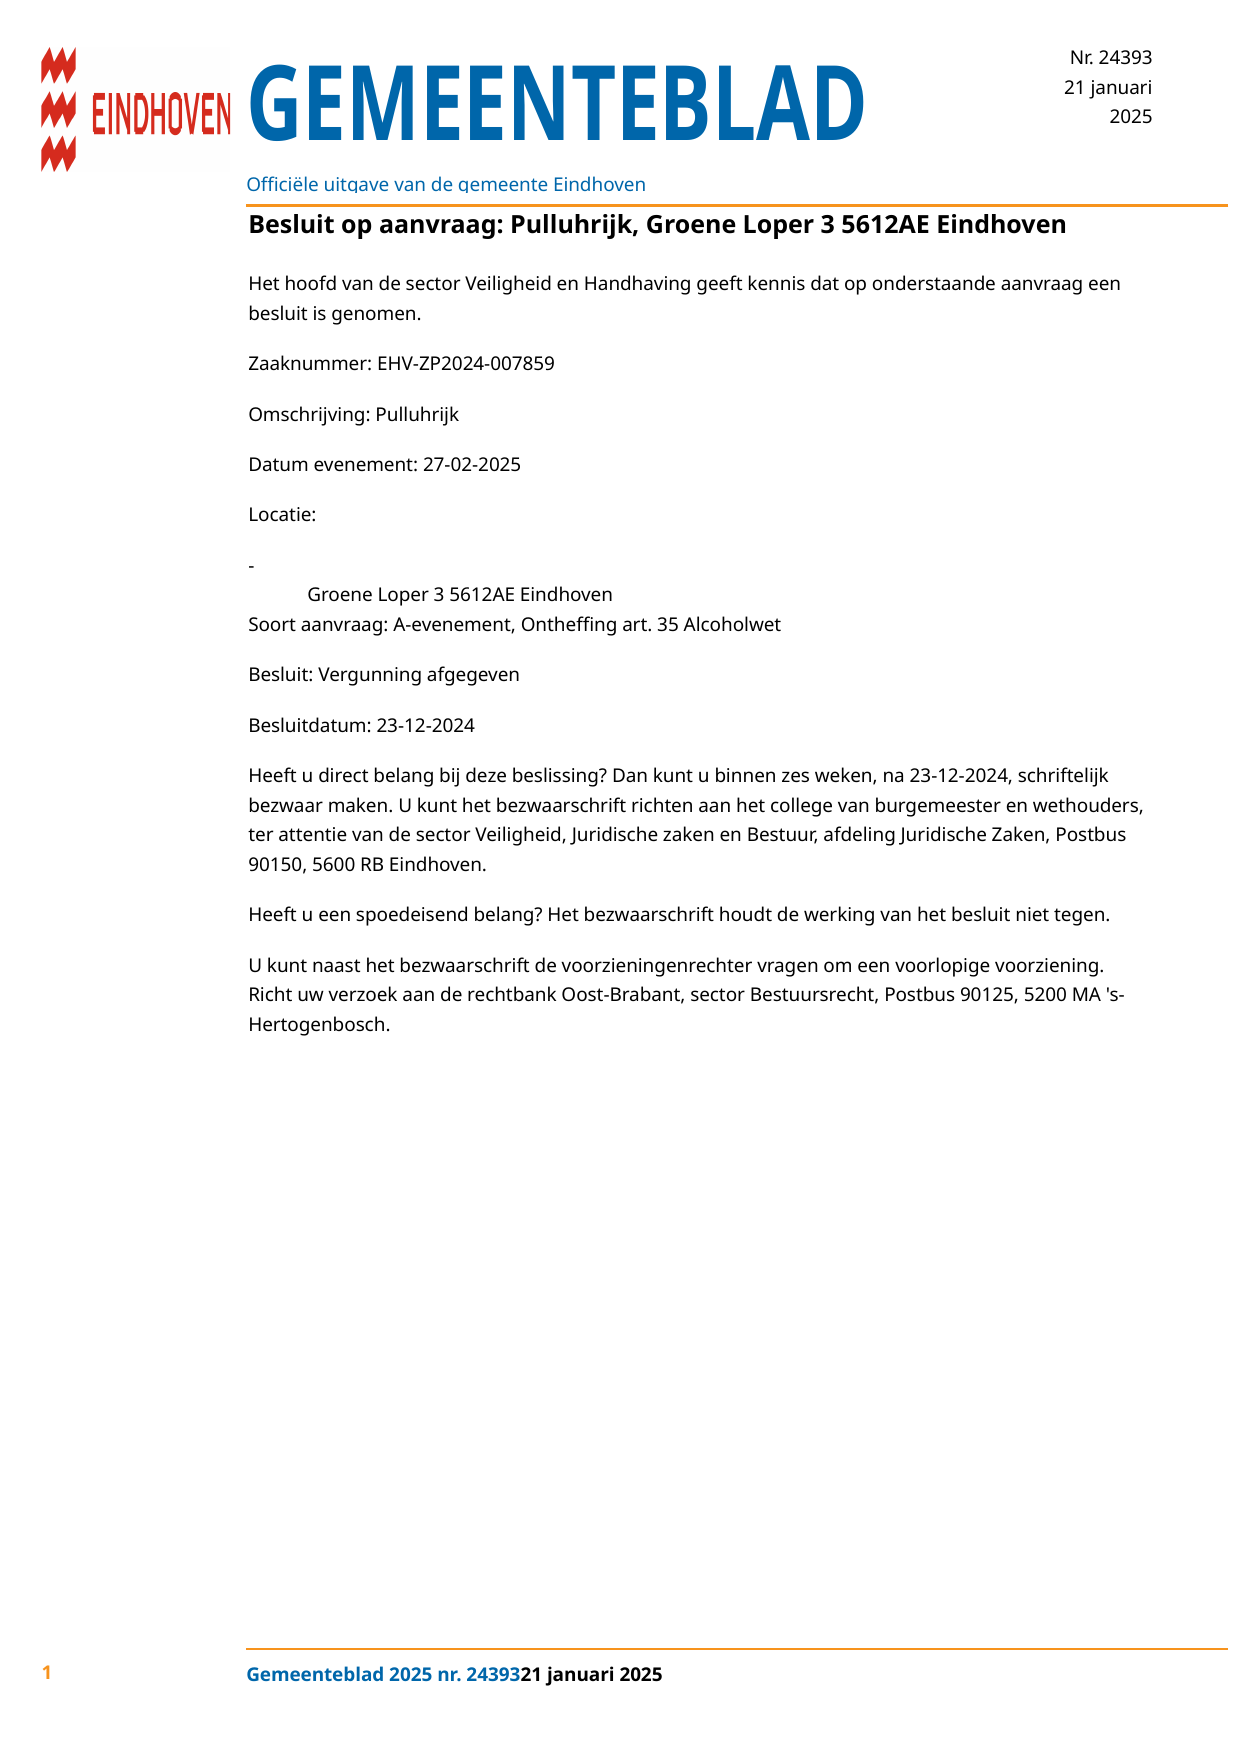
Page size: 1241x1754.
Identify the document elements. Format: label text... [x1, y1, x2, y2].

text Besluitdatum: 23-12-2024 [248, 712, 1152, 738]
text Soort aanvraag: A-evenement, Ontheffing art. 35 Alcoholwet [248, 611, 1152, 637]
picture [41, 47, 231, 172]
text Locatie: [248, 502, 1152, 527]
text Besluit op aanvraag: Pulluhrijk, Groene Loper 3 5612AE Eindhoven [248, 207, 1152, 241]
text Datum evenement: 27-02-2025 [248, 451, 1152, 477]
text Omschrijving: Pulluhrijk [248, 401, 1152, 426]
text Zaaknummer: EHV-ZP2024-007859 [248, 350, 1152, 376]
text U kunt naast het bezwaarschrift de voorzieningenrechter vragen om een voorlopige voorziening. Richt uw verzoek aan de rechtbank Oost-Brabant, sector Bestuursrecht, Postbus 90125, 5200 MA 's-Hertogenbosch. [248, 952, 1152, 1037]
text Heeft u een spoedeisend belang? Het bezwaarschrift houdt de werking van het besluit niet tegen. [248, 902, 1152, 927]
list Groene Loper 3 5612AE Eindhoven [248, 582, 1152, 607]
text Besluit: Vergunning afgegeven [248, 662, 1152, 687]
text Heeft u direct belang bij deze beslissing? Dan kunt u binnen zes weken, na 23-12-2024, schriftelijk bezwaar maken. U kunt het bezwaarschrift richten aan het college van burgemeester en wethouders, ter attentie van de sector Veiligheid, Juridische zaken en Bestuur, afdeling Juridische Zaken, Postbus 90150, 5600 RB Eindhoven. [248, 762, 1152, 877]
text Het hoofd van de sector Veiligheid en Handhaving geeft kennis dat op onderstaande aanvraag een besluit is genomen. [248, 270, 1152, 326]
